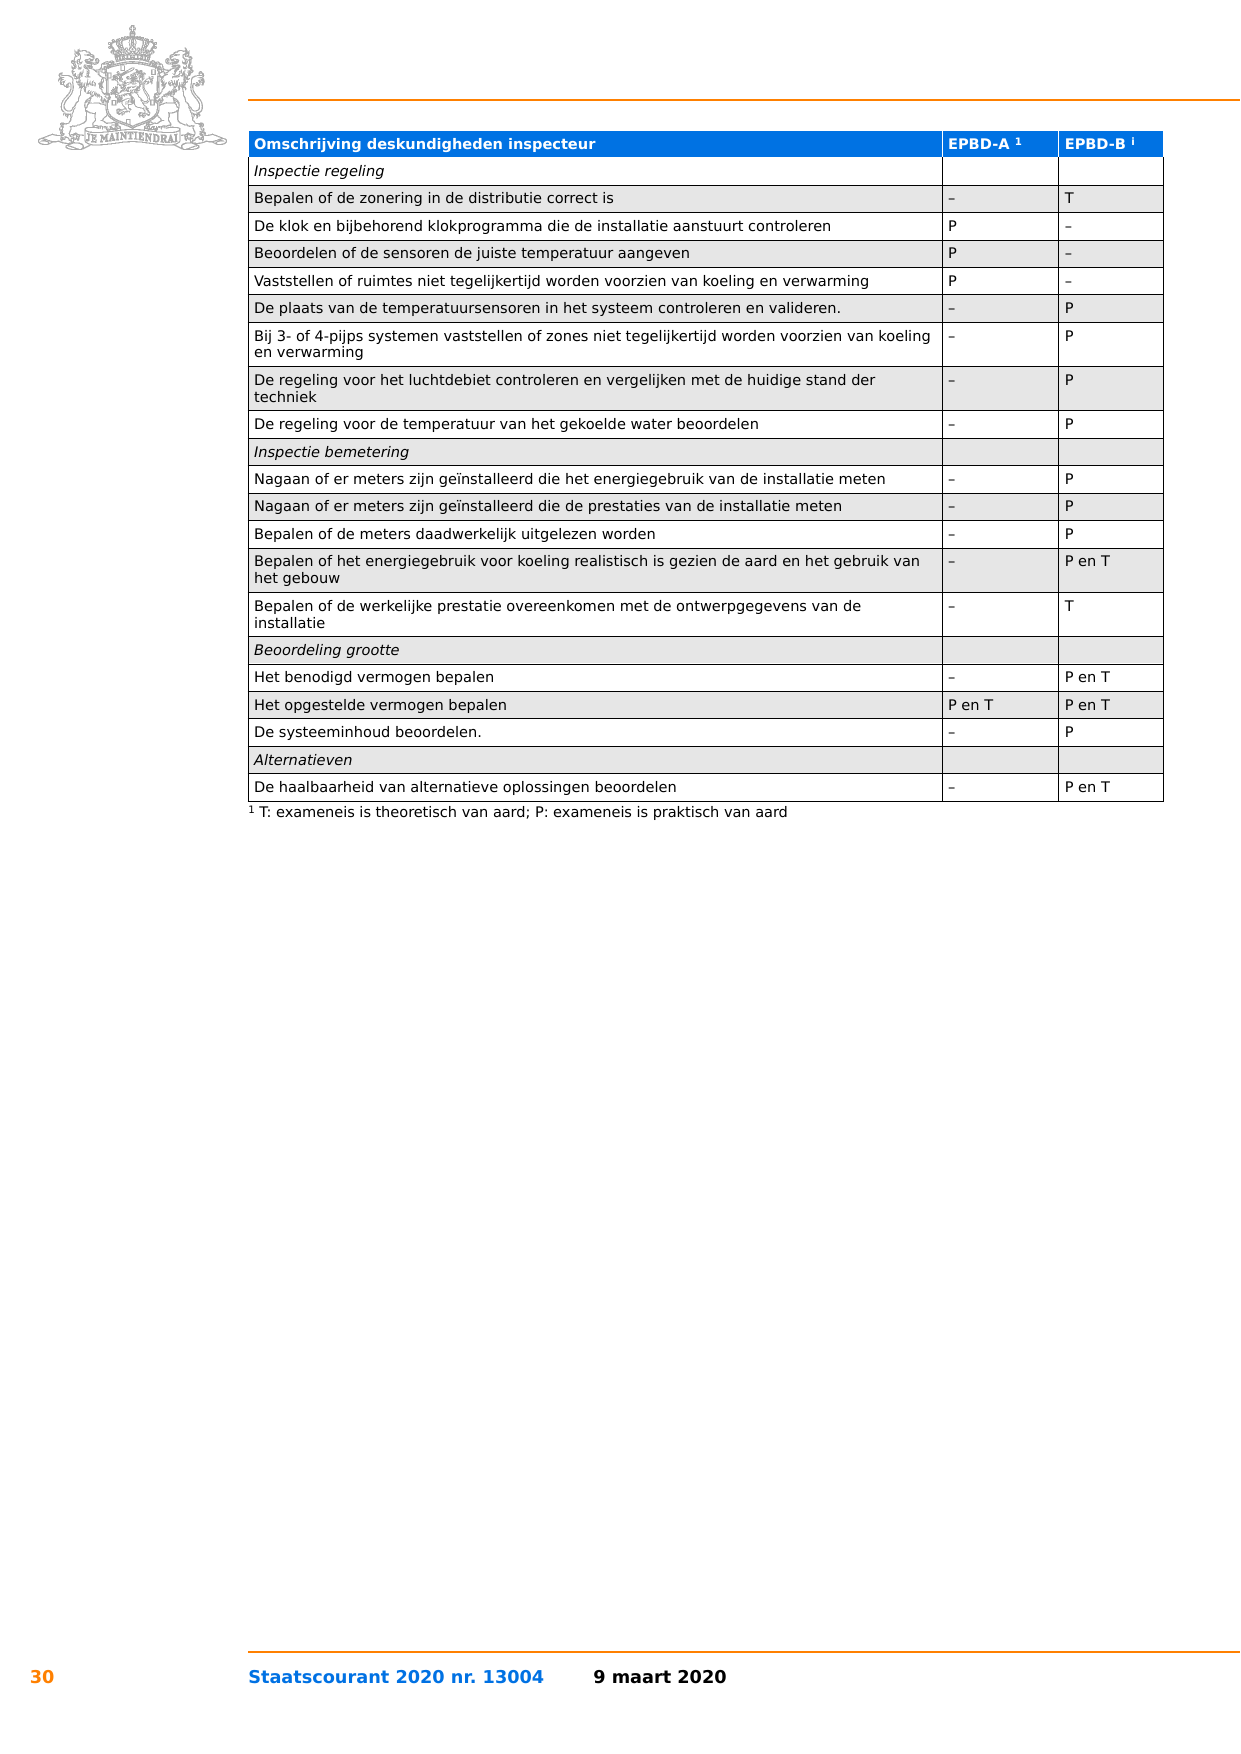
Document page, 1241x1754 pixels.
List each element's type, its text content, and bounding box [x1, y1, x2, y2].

table_cell Inspectie bemetering [249, 439, 942, 465]
table_cell – [943, 593, 1058, 636]
table_cell Bepalen of de meters daadwerkelijk uitgelezen worden [249, 521, 942, 547]
table_cell Inspectie regeling [249, 158, 942, 185]
table_cell Nagaan of er meters zijn geïnstalleerd die het energiegebruik van de installatie meten [249, 466, 942, 493]
table_cell De haalbaarheid van alternatieve oplossingen beoordelen [249, 774, 942, 801]
table_cell P en T [1059, 665, 1163, 691]
table_cell 1 T: exameneis is theoretisch van aard; P: exameneis is praktisch van aard [248, 802, 1163, 821]
table_cell De plaats van de temperatuursensoren in het systeem controleren en valideren. [249, 295, 942, 322]
table_cell P [1059, 466, 1163, 493]
table_cell P [1059, 521, 1163, 547]
table_cell – [943, 411, 1058, 438]
table_header EPBD-A 1 [943, 131, 1058, 157]
table_cell Bij 3- of 4-pijps systemen vaststellen of zones niet tegelijkertijd worden voorzien van koeling en verwarming [249, 323, 942, 366]
table_cell – [943, 774, 1058, 801]
table_cell [943, 439, 1058, 465]
table_cell [1059, 637, 1163, 663]
table_cell Bepalen of het energiegebruik voor koeling realistisch is gezien de aard en het gebruik van het gebouw [249, 549, 942, 592]
table_cell De systeeminhoud beoordelen. [249, 719, 942, 746]
table_header EPBD-B i [1059, 131, 1163, 157]
table_cell Bepalen of de werkelijke prestatie overeenkomen met de ontwerpgegevens van de installatie [249, 593, 942, 636]
picture [38, 25, 227, 150]
table_cell P en T [1059, 774, 1163, 801]
table_cell P [1059, 411, 1163, 438]
table_cell P [1059, 719, 1163, 746]
table_cell – [1059, 241, 1163, 267]
table_cell Het benodigd vermogen bepalen [249, 665, 942, 691]
table_cell – [943, 494, 1058, 520]
table_cell [943, 158, 1058, 185]
table_cell – [943, 549, 1058, 592]
table_cell P [943, 268, 1058, 294]
table_cell – [943, 521, 1058, 547]
table_cell De regeling voor het luchtdebiet controleren en vergelijken met de huidige stand der techniek [249, 367, 942, 410]
table_cell P [943, 213, 1058, 239]
table_cell [1059, 747, 1163, 773]
table_cell P en T [943, 692, 1058, 718]
table_cell Vaststellen of ruimtes niet tegelijkertijd worden voorzien van koeling en verwarming [249, 268, 942, 294]
table_cell P en T [1059, 692, 1163, 718]
table_cell [1059, 158, 1163, 185]
table_cell P [1059, 323, 1163, 366]
table_cell P en T [1059, 549, 1163, 592]
table_cell Nagaan of er meters zijn geïnstalleerd die de prestaties van de installatie meten [249, 494, 942, 520]
table_cell [943, 747, 1058, 773]
table_cell De regeling voor de temperatuur van het gekoelde water beoordelen [249, 411, 942, 438]
table_cell P [1059, 494, 1163, 520]
table_cell [943, 637, 1058, 663]
table_cell – [943, 367, 1058, 410]
table_cell Alternatieven [249, 747, 942, 773]
table_cell – [943, 665, 1058, 691]
table_cell P [943, 241, 1058, 267]
table_cell – [1059, 213, 1163, 239]
table_cell – [943, 466, 1058, 493]
table_cell [1059, 439, 1163, 465]
table_header Omschrijving deskundigheden inspecteur [249, 131, 942, 157]
table_cell – [943, 186, 1058, 212]
table_cell – [1059, 268, 1163, 294]
table_cell Bepalen of de zonering in de distributie correct is [249, 186, 942, 212]
table_cell T [1059, 593, 1163, 636]
table_cell – [943, 295, 1058, 322]
table_cell P [1059, 295, 1163, 322]
table_cell Beoordeling grootte [249, 637, 942, 663]
table_cell P [1059, 367, 1163, 410]
table_cell De klok en bijbehorend klokprogramma die de installatie aanstuurt controleren [249, 213, 942, 239]
table_cell Beoordelen of de sensoren de juiste temperatuur aangeven [249, 241, 942, 267]
table_cell – [943, 719, 1058, 746]
table_cell T [1059, 186, 1163, 212]
table_cell – [943, 323, 1058, 366]
table_cell Het opgestelde vermogen bepalen [249, 692, 942, 718]
